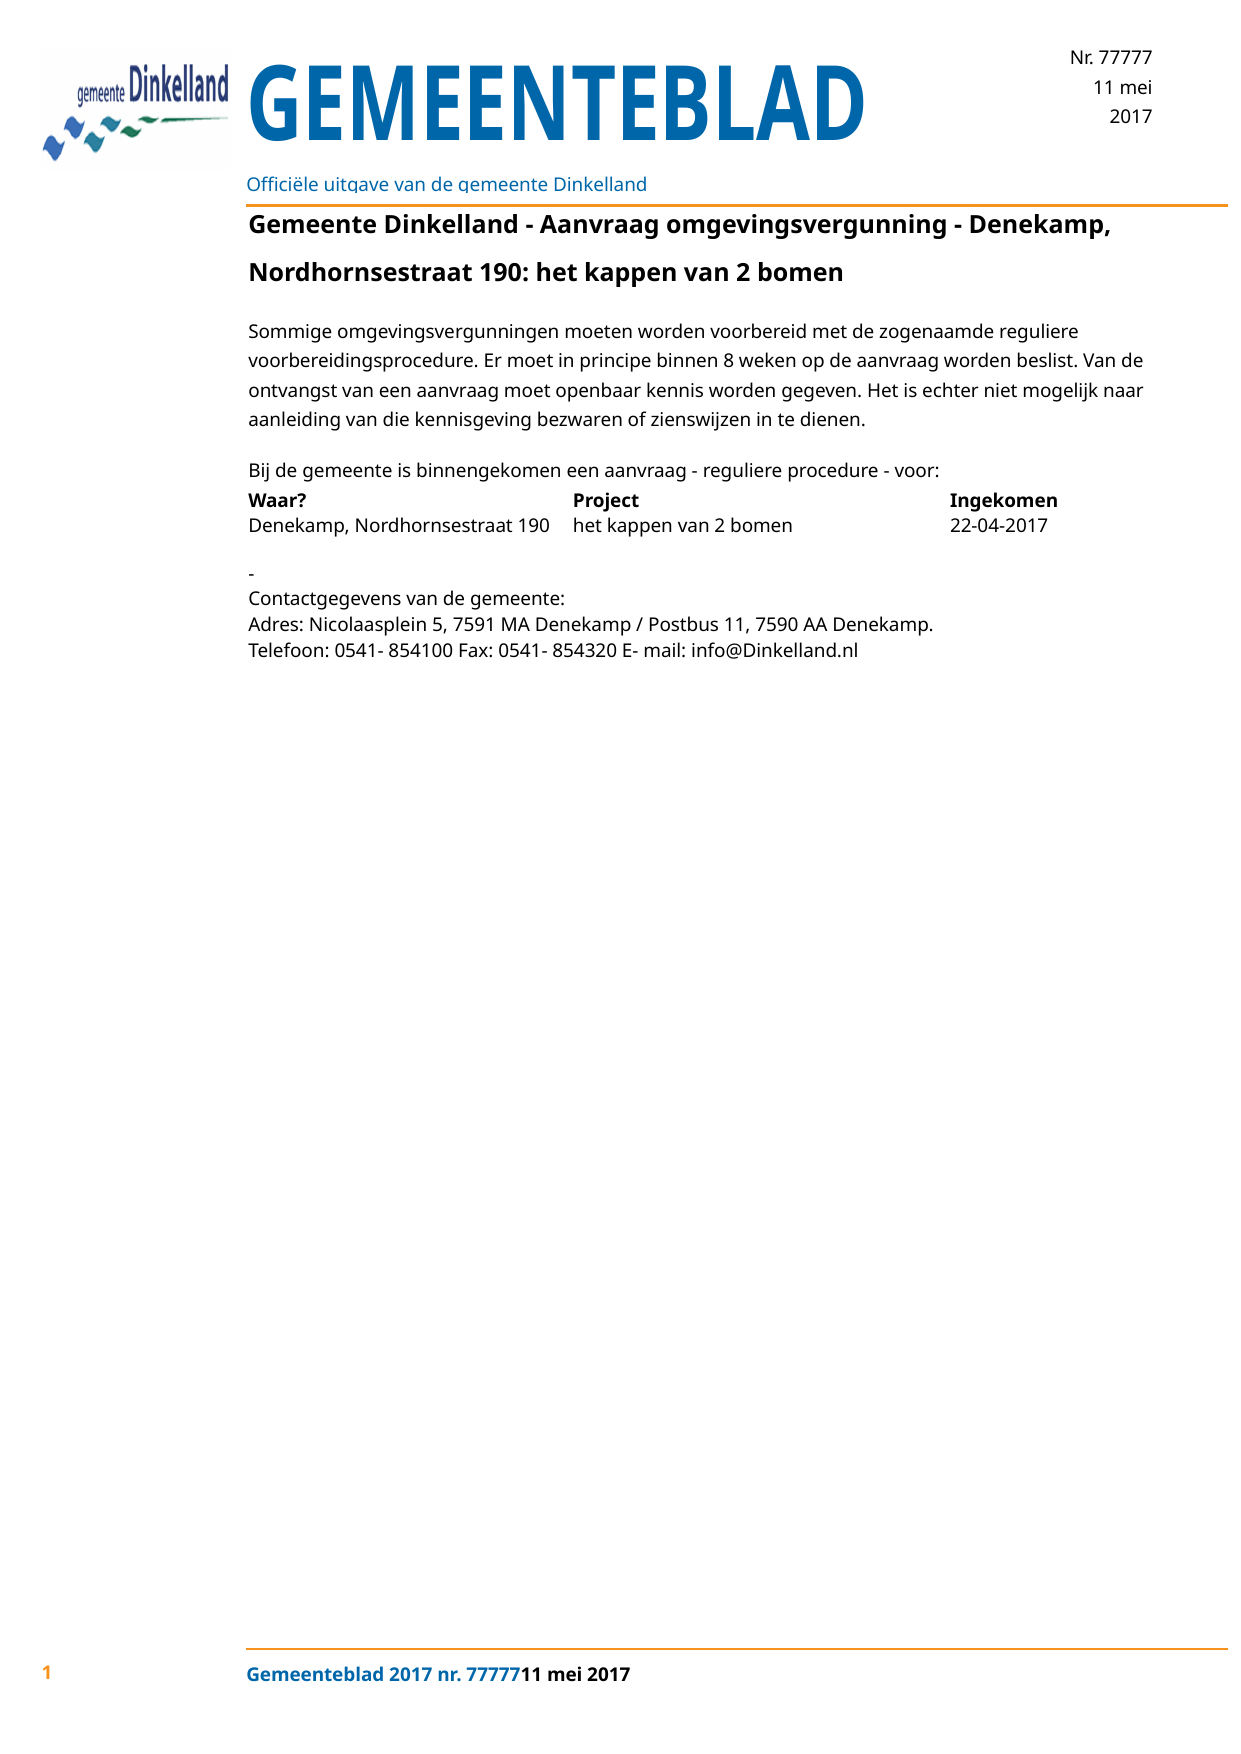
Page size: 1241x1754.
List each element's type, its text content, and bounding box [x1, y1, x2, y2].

text Adres: Nicolaasplein 5, 7591 MA Denekamp / Postbus 11, 7590 AA Denekamp. [248, 611, 1152, 637]
text Gemeente Dinkelland - Aanvraag omgevingsvergunning - Denekamp, Nordhornsestraat 190: het kappen van 2 bomen [248, 207, 1152, 288]
table_cell 22-04-2017 [950, 513, 1152, 538]
table_cell Denekamp, Nordhornsestraat 190 [248, 513, 573, 538]
picture [41, 47, 231, 172]
text - [248, 560, 1152, 585]
text Telefoon: 0541- 854100 Fax: 0541- 854320 E- mail: info@Dinkelland.nl [248, 637, 1152, 663]
table_header Ingekomen [950, 487, 1152, 512]
text Contactgegevens van de gemeente: [248, 585, 1152, 611]
table_header Waar? [248, 487, 573, 512]
text Sommige omgevingsvergunningen moeten worden voorbereid met de zogenaamde reguliere voorbereidingsprocedure. Er moet in principe binnen 8 weken op de aanvraag worden beslist. Van de ontvangst van een aanvraag moet openbaar kennis worden gegeven. Het is echter niet mogelijk naar aanleiding van die kennisgeving bezwaren of zienswijzen in te dienen. [248, 318, 1152, 432]
table_cell het kappen van 2 bomen [573, 513, 950, 538]
table_header Project [573, 487, 950, 512]
text Bij de gemeente is binnengekomen een aanvraag - reguliere procedure - voor: [248, 457, 1152, 483]
